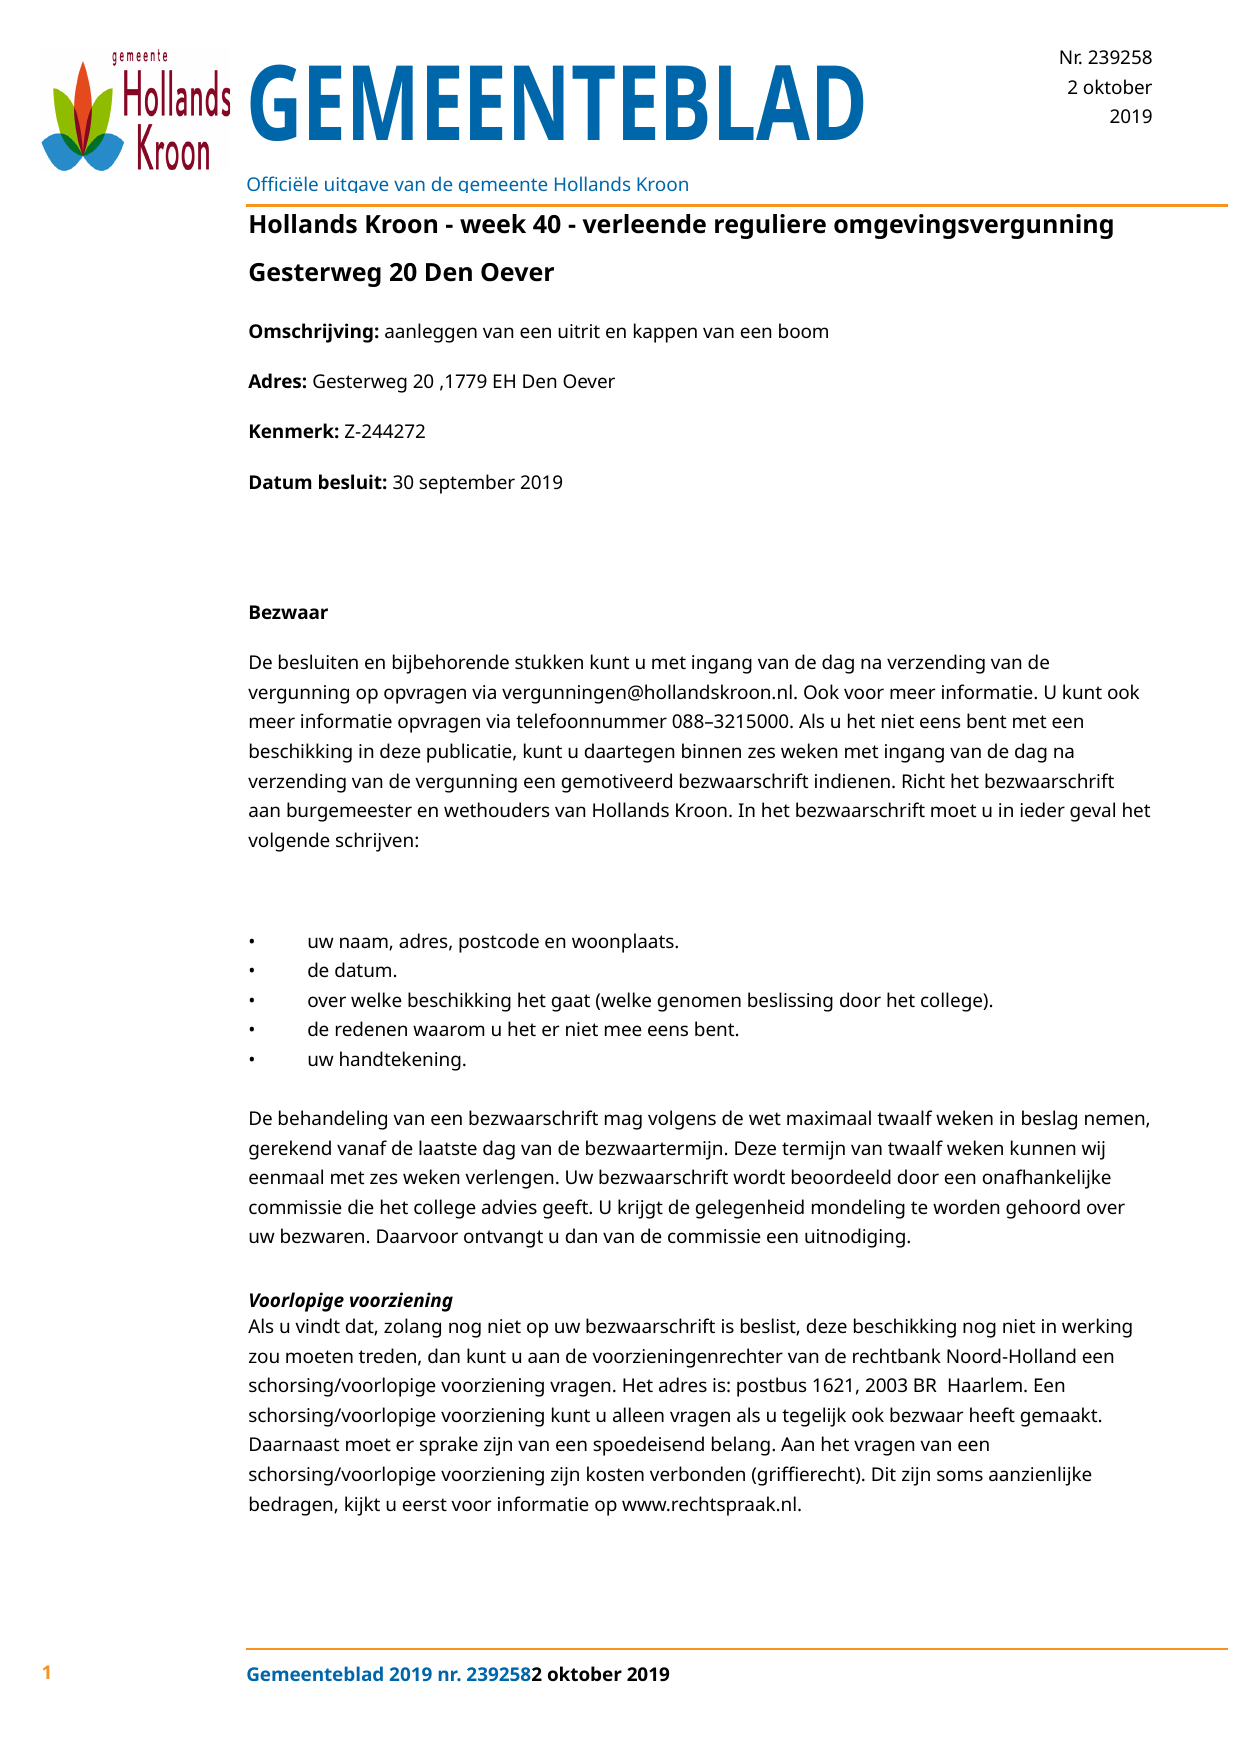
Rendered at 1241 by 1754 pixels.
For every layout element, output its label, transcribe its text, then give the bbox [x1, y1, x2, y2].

text Hollands Kroon - week 40 - verleende reguliere omgevingsvergunning Gesterweg 20 Den Oever [248, 207, 1152, 288]
text Bezwaar [248, 599, 1152, 625]
text Voorlopige voorziening [248, 1288, 1152, 1313]
list uw naam, adres, postcode en woonplaats. [248, 928, 1152, 953]
picture [41, 47, 231, 172]
text Adres: Gesterweg 20 ,1779 EH Den Oever [248, 368, 1152, 394]
list de redenen waarom u het er niet mee eens bent. [248, 1017, 1152, 1042]
list uw handtekening. [248, 1046, 1152, 1072]
text De behandeling van een bezwaarschrift mag volgens de wet maximaal twaalf weken in beslag nemen, gerekend vanaf de laatste dag van de bezwaartermijn. Deze termijn van twaalf weken kunnen wij eenmaal met zes weken verlengen. Uw bezwaarschrift wordt beoordeeld door een onafhankelijke commissie die het college advies geeft. U krijgt de gelegenheid mondeling te worden gehoord over uw bezwaren. Daarvoor ontvangt u dan van de commissie een uitnodiging. [248, 1105, 1152, 1249]
table_header [700, 469, 1152, 495]
text Omschrijving: aanleggen van een uitrit en kappen van een boom [248, 318, 1152, 344]
text Als u vindt dat, zolang nog niet op uw bezwaarschrift is beslist, deze beschikking nog niet in werking zou moeten treden, dan kunt u aan de voorzieningenrechter van de rechtbank Noord-Holland een schorsing/voorlopige voorziening vragen. Het adres is: postbus 1621, 2003 BR Haarlem. Een schorsing/voorlopige voorziening kunt u alleen vragen als u tegelijk ook bezwaar heeft gemaakt. Daarnaast moet er sprake zijn van een spoedeisend belang. Aan het vragen van een schorsing/voorlopige voorziening zijn kosten verbonden (griffierecht). Dit zijn soms aanzienlijke bedragen, kijkt u eerst voor informatie op www.rechtspraak.nl. [248, 1313, 1152, 1517]
list de datum. [248, 957, 1152, 983]
text Kenmerk: Z-244272 [248, 419, 1152, 444]
list over welke beschikking het gaat (welke genomen beslissing door het college). [248, 987, 1152, 1013]
text De besluiten en bijbehorende stukken kunt u met ingang van de dag na verzending van de vergunning op opvragen via vergunningen@hollandskroon.nl. Ook voor meer informatie. U kunt ook meer informatie opvragen via telefoonnummer 088–3215000. Als u het niet eens bent met een beschikking in deze publicatie, kunt u daartegen binnen zes weken met ingang van de dag na verzending van de vergunning een gemotiveerd bezwaarschrift indienen. Richt het bezwaarschrift aan burgemeester en wethouders van Hollands Kroon. In het bezwaarschrift moet u in ieder geval het volgende schrijven: [248, 649, 1152, 853]
table_header Datum besluit: 30 september 2019 [248, 469, 700, 495]
